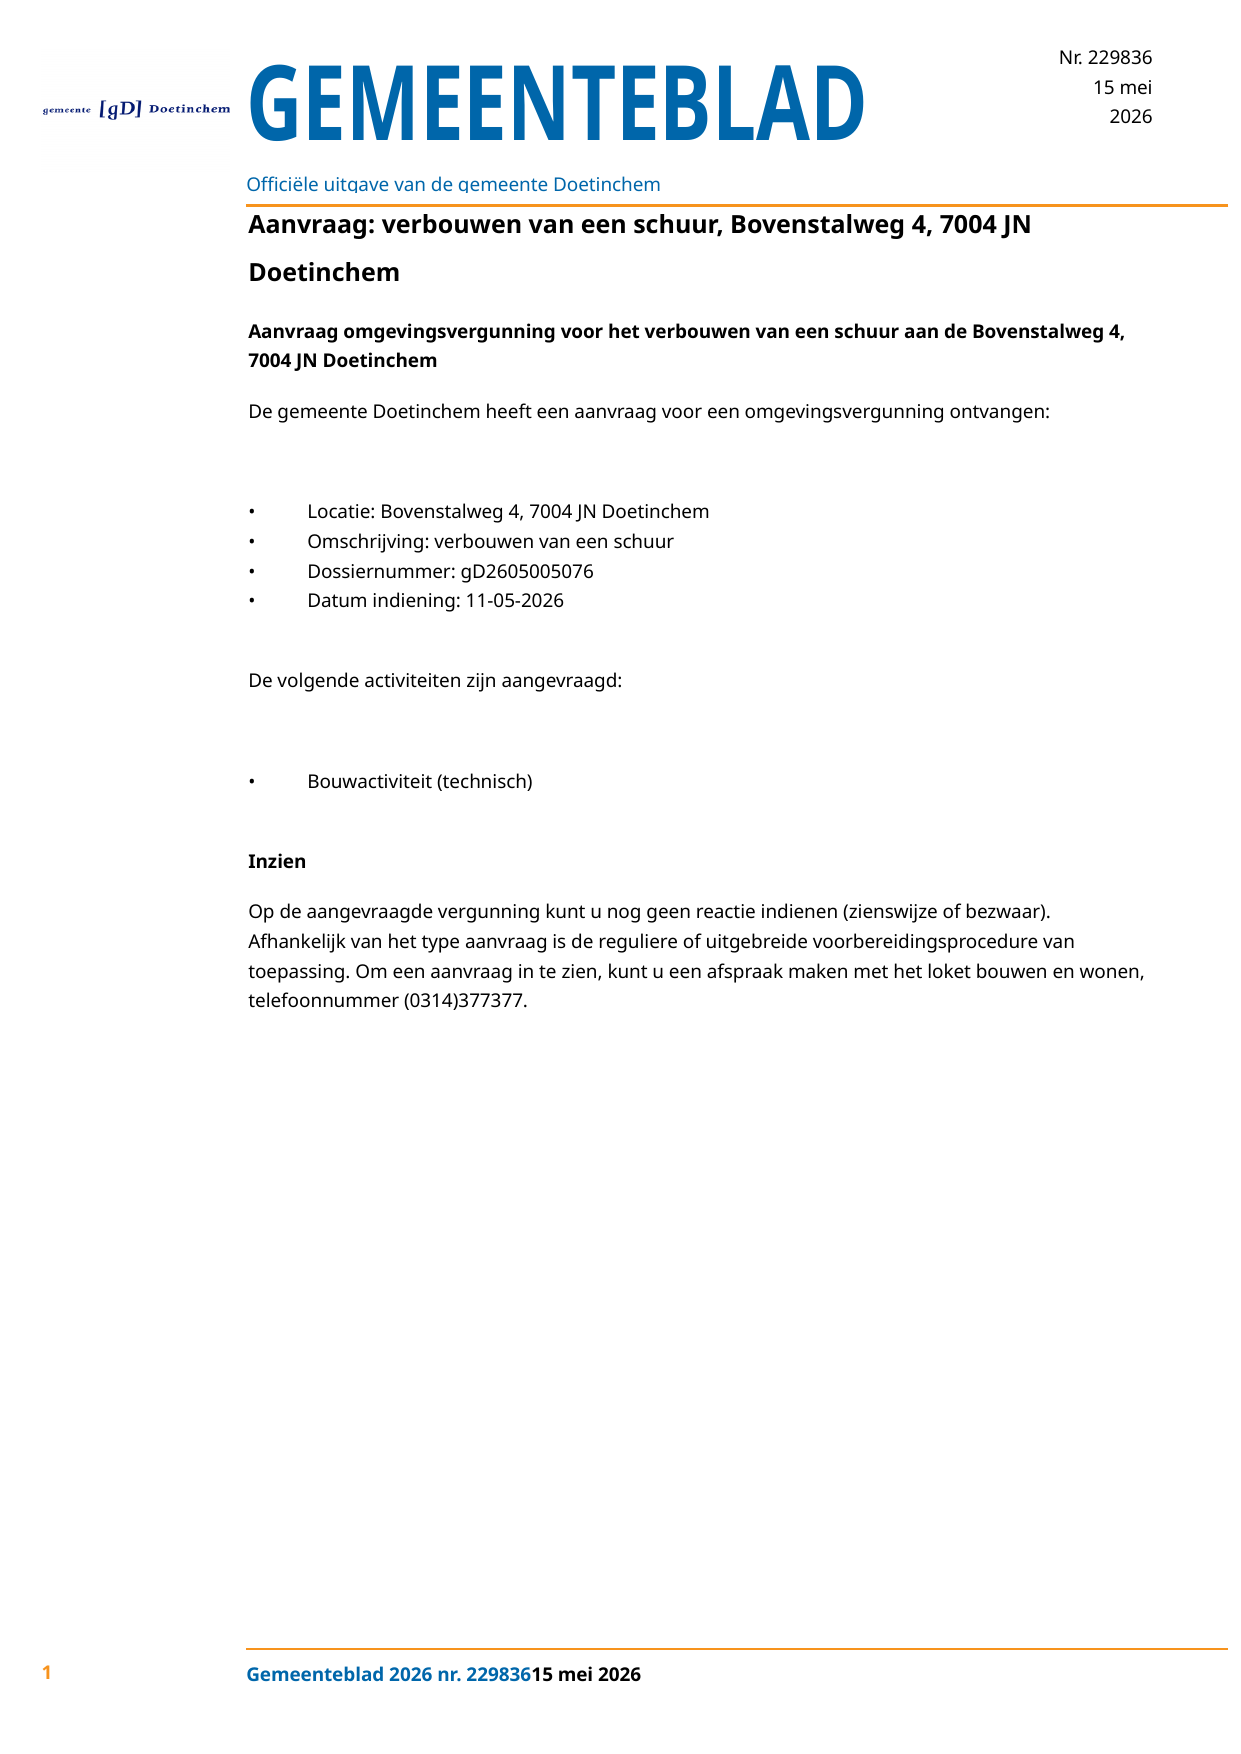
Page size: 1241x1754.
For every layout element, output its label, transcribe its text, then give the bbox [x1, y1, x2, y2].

list Datum indiening: 11-05-2026 [248, 587, 1152, 613]
list Dossiernummer: gD2605005076 [248, 558, 1152, 584]
list Omschrijving: verbouwen van een schuur [248, 528, 1152, 554]
text De volgende activiteiten zijn aangevraagd: [248, 667, 1152, 693]
text Op de aangevraagde vergunning kunt u nog geen reactie indienen (zienswijze of bezwaar). Afhankelijk van het type aanvraag is de reguliere of uitgebreide voorbereidingsprocedure van toepassing. Om een aanvraag in te zien, kunt u een afspraak maken met het loket bouwen en wonen, telefoonnummer (0314)377377. [248, 899, 1152, 1013]
list Bouwactiviteit (technisch) [248, 768, 1152, 794]
text Aanvraag omgevingsvergunning voor het verbouwen van een schuur aan de Bovenstalweg 4, 7004 JN Doetinchem [248, 318, 1152, 373]
list Locatie: Bovenstalweg 4, 7004 JN Doetinchem [248, 499, 1152, 524]
text Inzien [248, 848, 1152, 874]
picture [41, 47, 231, 172]
text De gemeente Doetinchem heeft een aanvraag voor een omgevingsvergunning ontvangen: [248, 398, 1152, 424]
text Aanvraag: verbouwen van een schuur, Bovenstalweg 4, 7004 JN Doetinchem [248, 207, 1152, 288]
